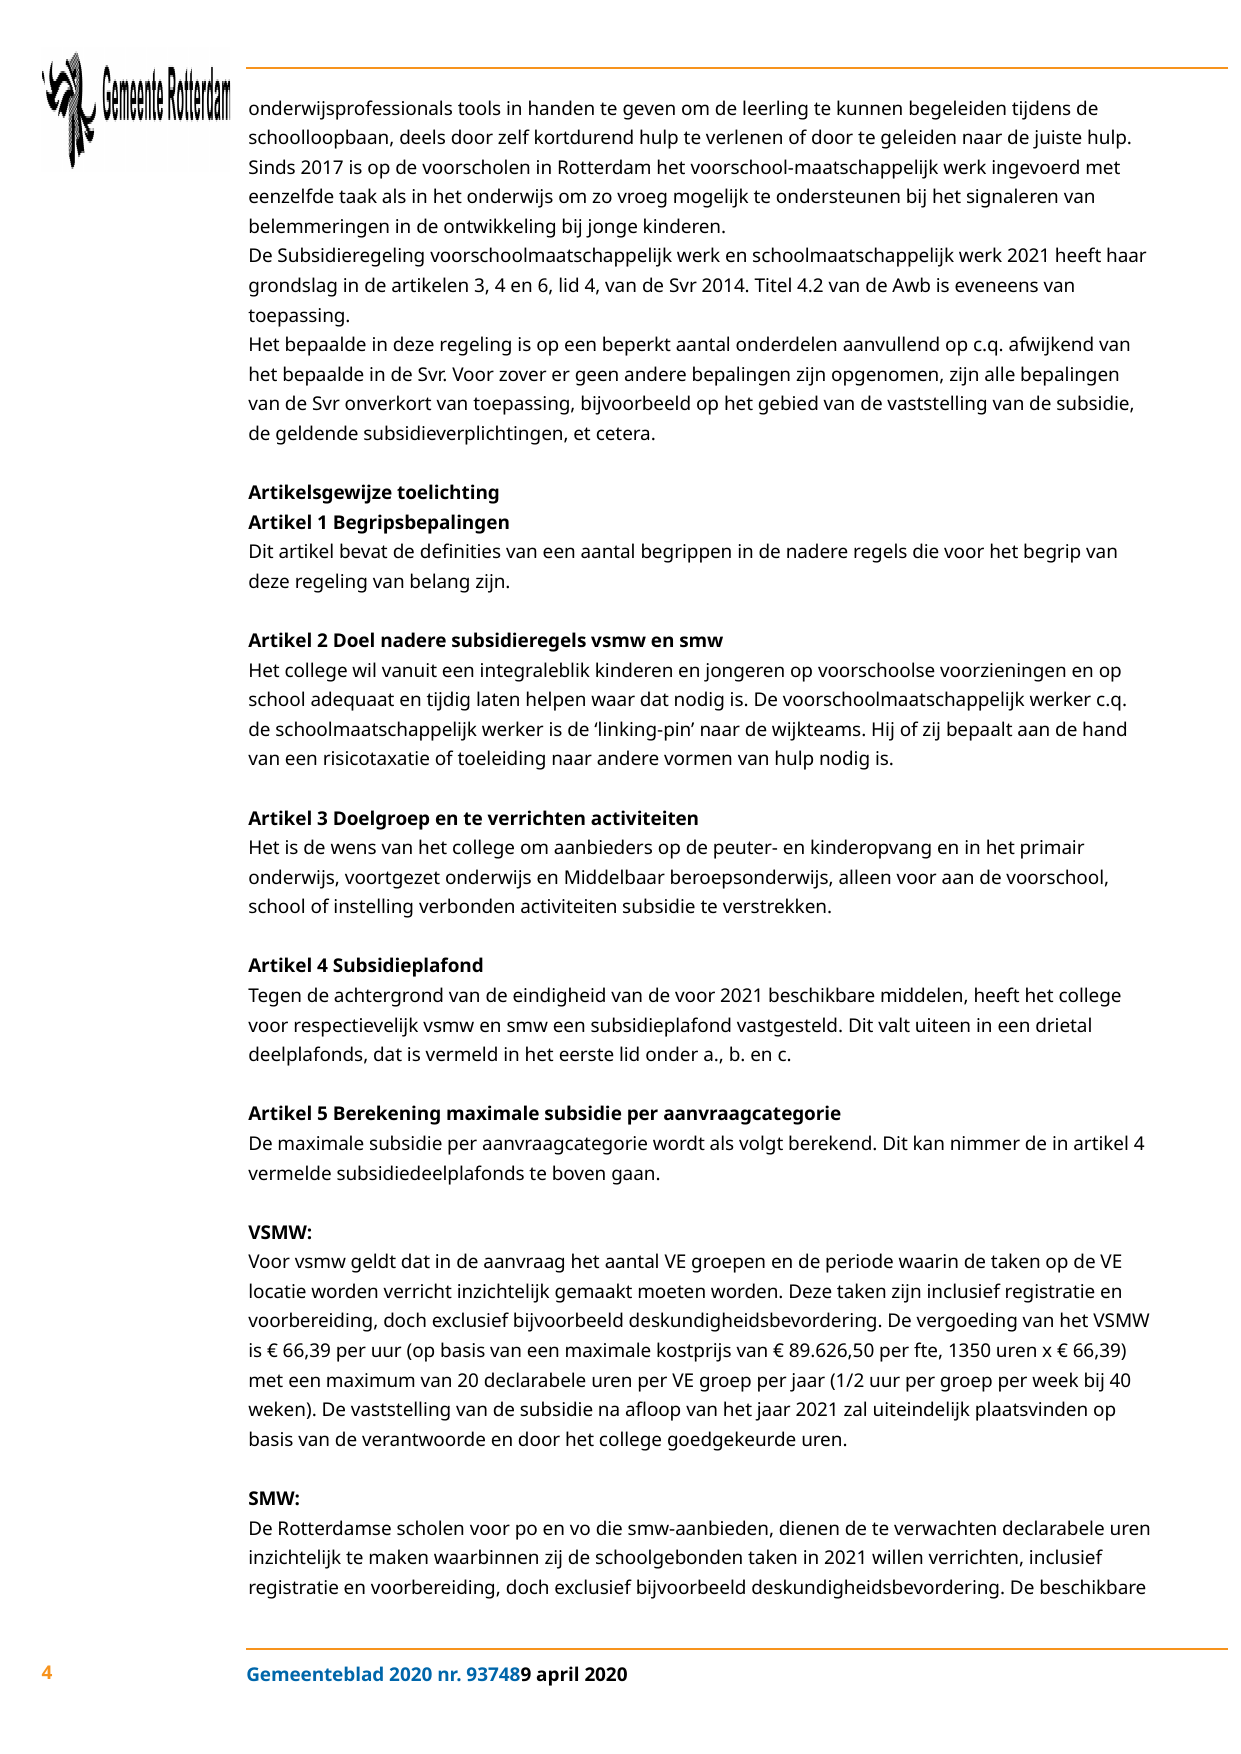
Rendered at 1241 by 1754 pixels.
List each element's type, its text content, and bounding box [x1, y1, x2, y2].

text Het bepaalde in deze regeling is op een beperkt aantal onderdelen aanvullend op c.q. afwijkend van het bepaalde in de Svr. Voor zover er geen andere bepalingen zijn opgenomen, zijn alle bepalingen van de Svr onverkort van toepassing, bijvoorbeeld op het gebied van de vaststelling van de subsidie, de geldende subsidieverplichtingen, et cetera. [248, 331, 1152, 446]
text onderwijsprofessionals tools in handen te geven om de leerling te kunnen begeleiden tijdens de schoolloopbaan, deels door zelf kortdurend hulp te verlenen of door te geleiden naar de juiste hulp. Sinds 2017 is op de voorscholen in Rotterdam het voorschool-maatschappelijk werk ingevoerd met eenzelfde taak als in het onderwijs om zo vroeg mogelijk te ondersteunen bij het signaleren van belemmeringen in de ontwikkeling bij jonge kinderen. [248, 95, 1152, 239]
text Artikel 4 Subsidieplafond [248, 953, 1152, 978]
text SMW: [248, 1485, 1152, 1511]
text De Subsidieregeling voorschoolmaatschappelijk werk en schoolmaatschappelijk werk 2021 heeft haar grondslag in de artikelen 3, 4 en 6, lid 4, van de Svr 2014. Titel 4.2 van de Awb is eveneens van toepassing. [248, 243, 1152, 328]
text Dit artikel bevat de definities van een aantal begrippen in de nadere regels die voor het begrip van deze regeling van belang zijn. [248, 538, 1152, 594]
text Voor vsmw geldt dat in de aanvraag het aantal VE groepen en de periode waarin de taken op de VE locatie worden verricht inzichtelijk gemaakt moeten worden. Deze taken zijn inclusief registratie en voorbereiding, doch exclusief bijvoorbeeld deskundigheidsbevordering. De vergoeding van het VSMW is € 66,39 per uur (op basis van een maximale kostprijs van € 89.626,50 per fte, 1350 uren x € 66,39) met een maximum van 20 declarabele uren per VE groep per jaar (1/2 uur per groep per week bij 40 weken). De vaststelling van de subsidie na afloop van het jaar 2021 zal uiteindelijk plaatsvinden op basis van de verantwoorde en door het college goedgekeurde uren. [248, 1248, 1152, 1452]
text De Rotterdamse scholen voor po en vo die smw-aanbieden, dienen de te verwachten declarabele uren inzichtelijk te maken waarbinnen zij de schoolgebonden taken in 2021 willen verrichten, inclusief registratie en voorbereiding, doch exclusief bijvoorbeeld deskundigheidsbevordering. De beschikbare [248, 1515, 1152, 1600]
text Het is de wens van het college om aanbieders op de peuter- en kinderopvang en in het primair onderwijs, voortgezet onderwijs en Middelbaar beroepsonderwijs, alleen voor aan de voorschool, school of instelling verbonden activiteiten subsidie te verstrekken. [248, 834, 1152, 919]
text Artikel 5 Berekening maximale subsidie per aanvraagcategorie [248, 1101, 1152, 1126]
text Het college wil vanuit een integraleblik kinderen en jongeren op voorschoolse voorzieningen en op school adequaat en tijdig laten helpen waar dat nodig is. De voorschoolmaatschappelijk werker c.q. de schoolmaatschappelijk werker is de ‘linking-pin’ naar de wijkteams. Hij of zij bepaalt aan de hand van een risicotaxatie of toeleiding naar andere vormen van hulp nodig is. [248, 657, 1152, 771]
text De maximale subsidie per aanvraagcategorie wordt als volgt berekend. Dit kan nimmer de in artikel 4 vermelde subsidiedeelplafonds te boven gaan. [248, 1130, 1152, 1186]
picture [41, 47, 231, 172]
text Tegen de achtergrond van de eindigheid van de voor 2021 beschikbare middelen, heeft het college voor respectievelijk vsmw en smw een subsidieplafond vastgesteld. Dit valt uiteen in een drietal deelplafonds, dat is vermeld in het eerste lid onder a., b. en c. [248, 982, 1152, 1067]
text Artikel 3 Doelgroep en te verrichten activiteiten [248, 805, 1152, 831]
text Artikel 1 Begripsbepalingen [248, 509, 1152, 535]
text Artikelsgewijze toelichting [248, 479, 1152, 505]
text Artikel 2 Doel nadere subsidieregels vsmw en smw [248, 627, 1152, 653]
text VSMW: [248, 1219, 1152, 1245]
